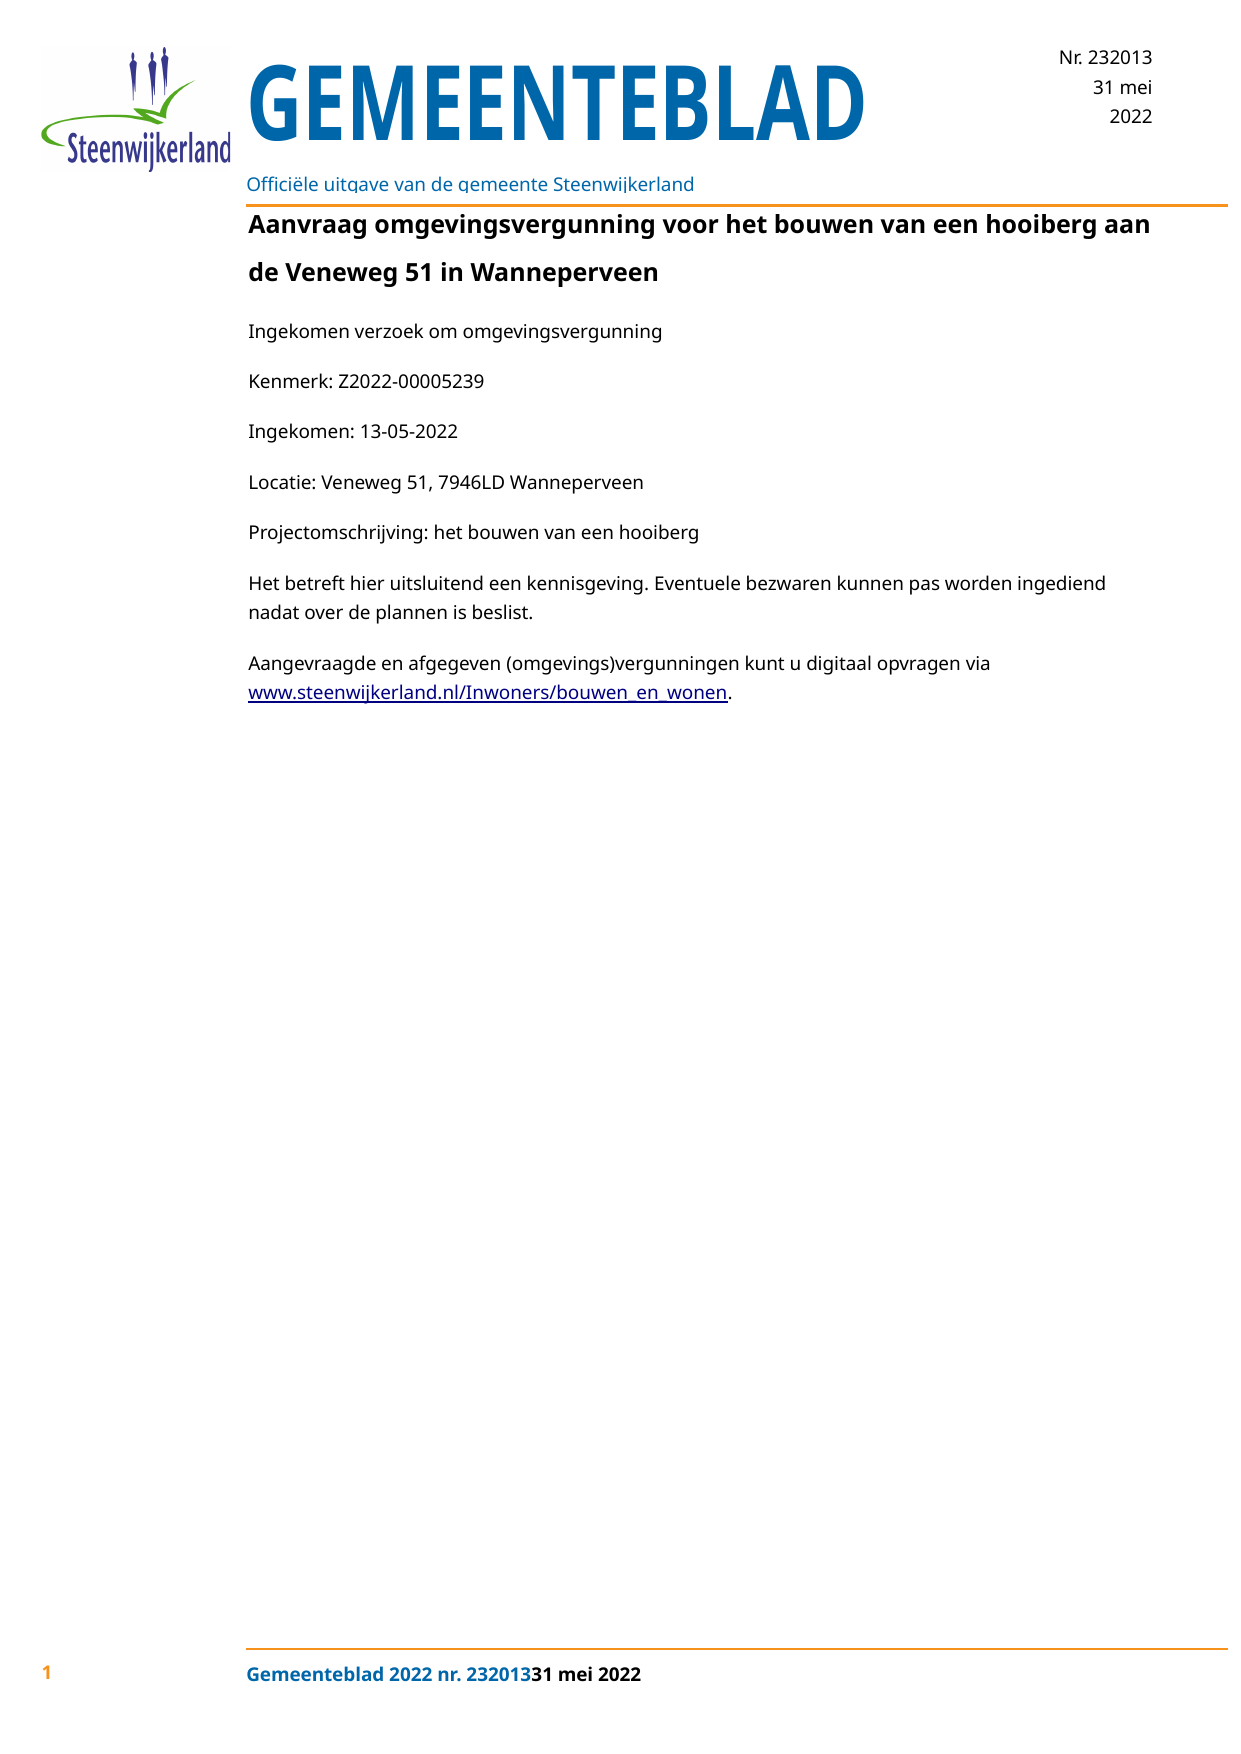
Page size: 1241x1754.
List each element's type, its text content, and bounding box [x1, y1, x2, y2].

text Aanvraag omgevingsvergunning voor het bouwen van een hooiberg aan de Veneweg 51 in Wanneperveen [248, 207, 1152, 288]
text Kenmerk: Z2022-00005239 [248, 368, 1152, 394]
text Locatie: Veneweg 51, 7946LD Wanneperveen [248, 469, 1152, 495]
text Ingekomen: 13-05-2022 [248, 419, 1152, 444]
text Aangevraagde en afgegeven (omgevings)vergunningen kunt u digitaal opvragen via www.steenwijkerland.nl/Inwoners/bouwen_en_wonen. [248, 650, 1152, 705]
picture [41, 47, 231, 172]
text Ingekomen verzoek om omgevingsvergunning [248, 318, 1152, 344]
text Projectomschrijving: het bouwen van een hooiberg [248, 519, 1152, 545]
text Het betreft hier uitsluitend een kennisgeving. Eventuele bezwaren kunnen pas worden ingediend nadat over de plannen is beslist. [248, 570, 1152, 625]
